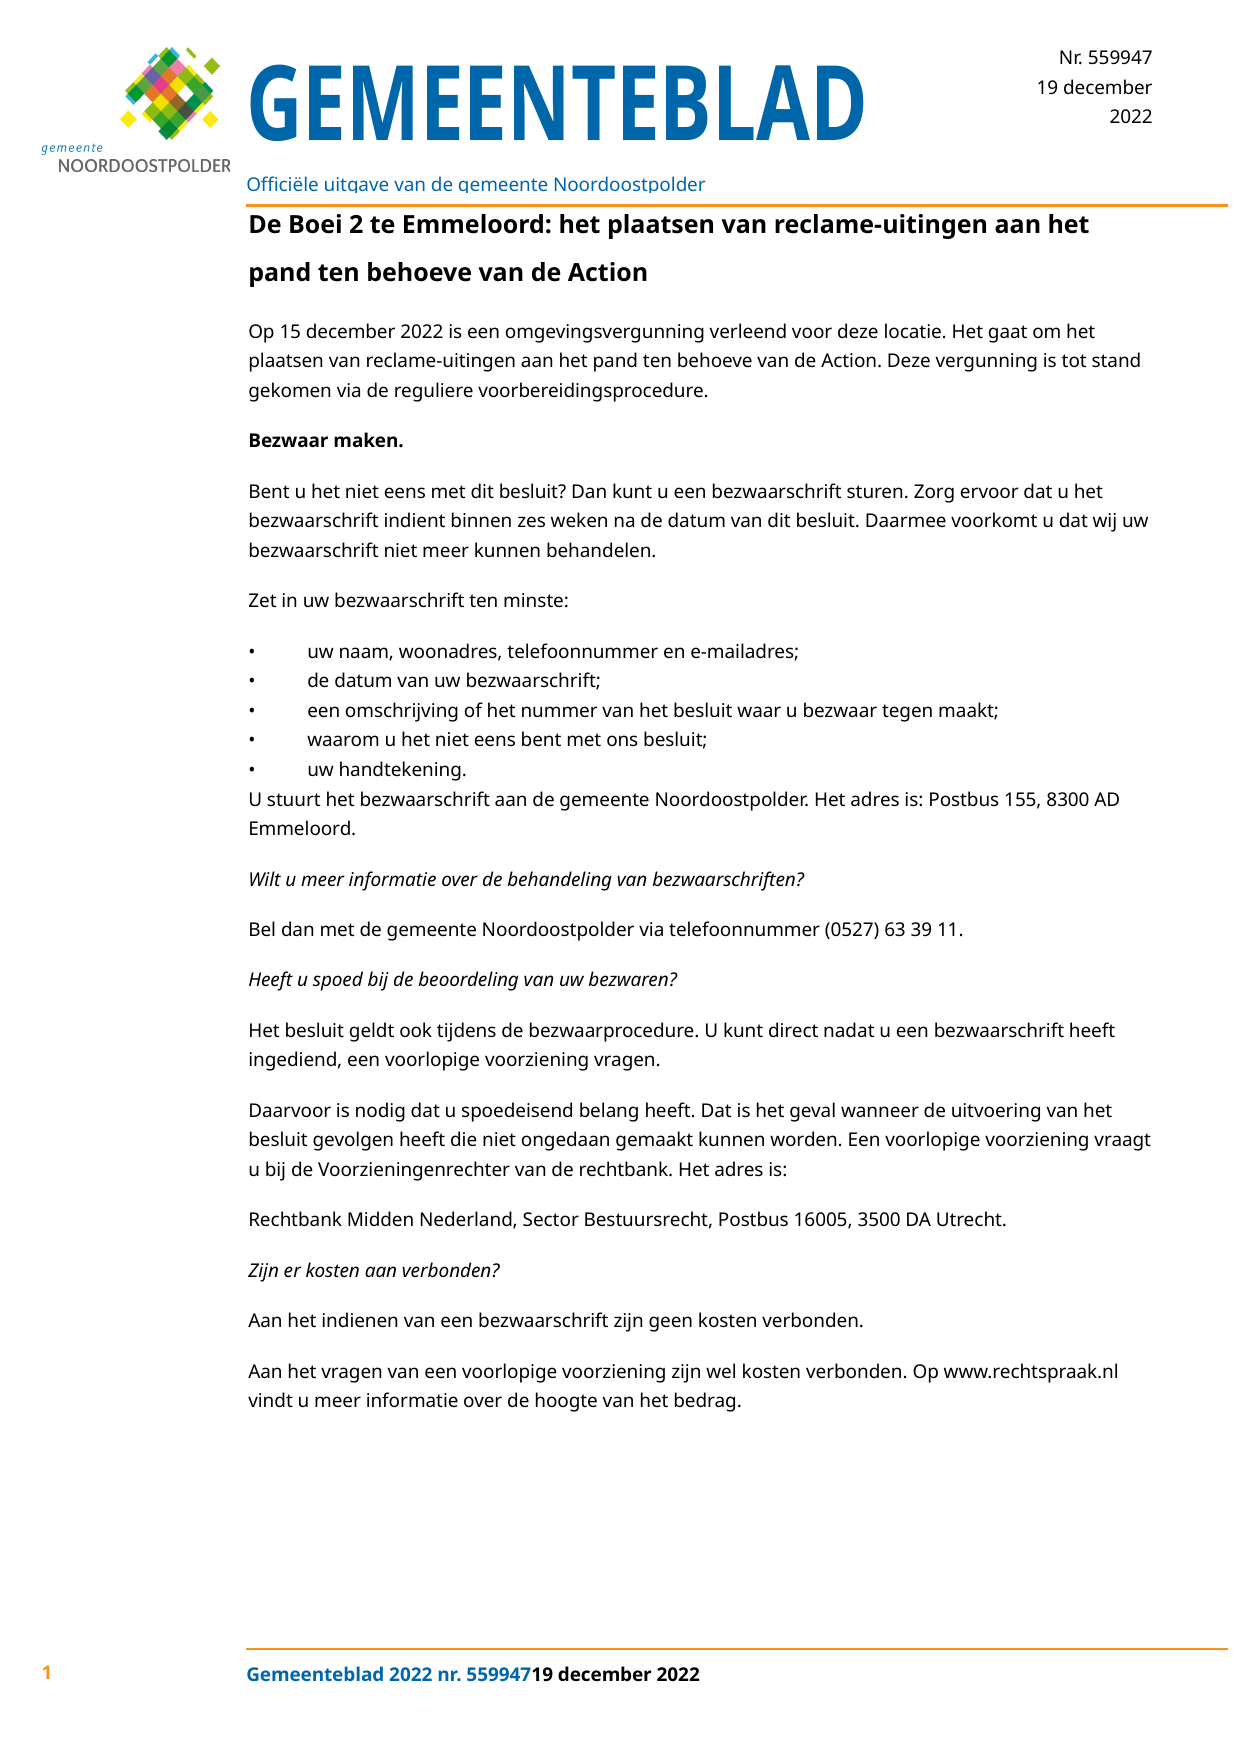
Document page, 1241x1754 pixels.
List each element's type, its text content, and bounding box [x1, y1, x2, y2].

text Heeft u spoed bij de beoordeling van uw bezwaren? [248, 967, 1152, 992]
text U stuurt het bezwaarschrift aan de gemeente Noordoostpolder. Het adres is: Postbus 155, 8300 AD Emmeloord. [248, 786, 1152, 841]
list uw handtekening. [248, 756, 1152, 782]
picture [41, 47, 231, 172]
text Bel dan met de gemeente Noordoostpolder via telefoonnummer (0527) 63 39 11. [248, 916, 1152, 942]
text Bezwaar maken. [248, 427, 1152, 453]
list een omschrijving of het nummer van het besluit waar u bezwaar tegen maakt; [248, 697, 1152, 723]
text Zet in uw bezwaarschrift ten minste: [248, 587, 1152, 613]
text Bent u het niet eens met dit besluit? Dan kunt u een bezwaarschrift sturen. Zorg ervoor dat u het bezwaarschrift indient binnen zes weken na de datum van dit besluit. Daarmee voorkomt u dat wij uw bezwaarschrift niet meer kunnen behandelen. [248, 478, 1152, 563]
list de datum van uw bezwaarschrift; [248, 667, 1152, 693]
list uw naam, woonadres, telefoonnummer en e-mailadres; [248, 638, 1152, 664]
text Aan het vragen van een voorlopige voorziening zijn wel kosten verbonden. Op www.rechtspraak.nl vindt u meer informatie over de hoogte van het bedrag. [248, 1358, 1152, 1413]
text Rechtbank Midden Nederland, Sector Bestuursrecht, Postbus 16005, 3500 DA Utrecht. [248, 1207, 1152, 1232]
text Wilt u meer informatie over de behandeling van bezwaarschriften? [248, 866, 1152, 892]
text Op 15 december 2022 is een omgevingsvergunning verleend voor deze locatie. Het gaat om het plaatsen van reclame-uitingen aan het pand ten behoeve van de Action. Deze vergunning is tot stand gekomen via de reguliere voorbereidingsprocedure. [248, 318, 1152, 403]
text Aan het indienen van een bezwaarschrift zijn geen kosten verbonden. [248, 1307, 1152, 1333]
text Daarvoor is nodig dat u spoedeisend belang heeft. Dat is het geval wanneer de uitvoering van het besluit gevolgen heeft die niet ongedaan gemaakt kunnen worden. Een voorlopige voorziening vraagt u bij de Voorzieningenrechter van de rechtbank. Het adres is: [248, 1097, 1152, 1182]
text Het besluit geldt ook tijdens de bezwaarprocedure. U kunt direct nadat u een bezwaarschrift heeft ingediend, een voorlopige voorziening vragen. [248, 1017, 1152, 1072]
text De Boei 2 te Emmeloord: het plaatsen van reclame-uitingen aan het pand ten behoeve van de Action [248, 207, 1152, 288]
list waarom u het niet eens bent met ons besluit; [248, 727, 1152, 752]
text Zijn er kosten aan verbonden? [248, 1257, 1152, 1283]
